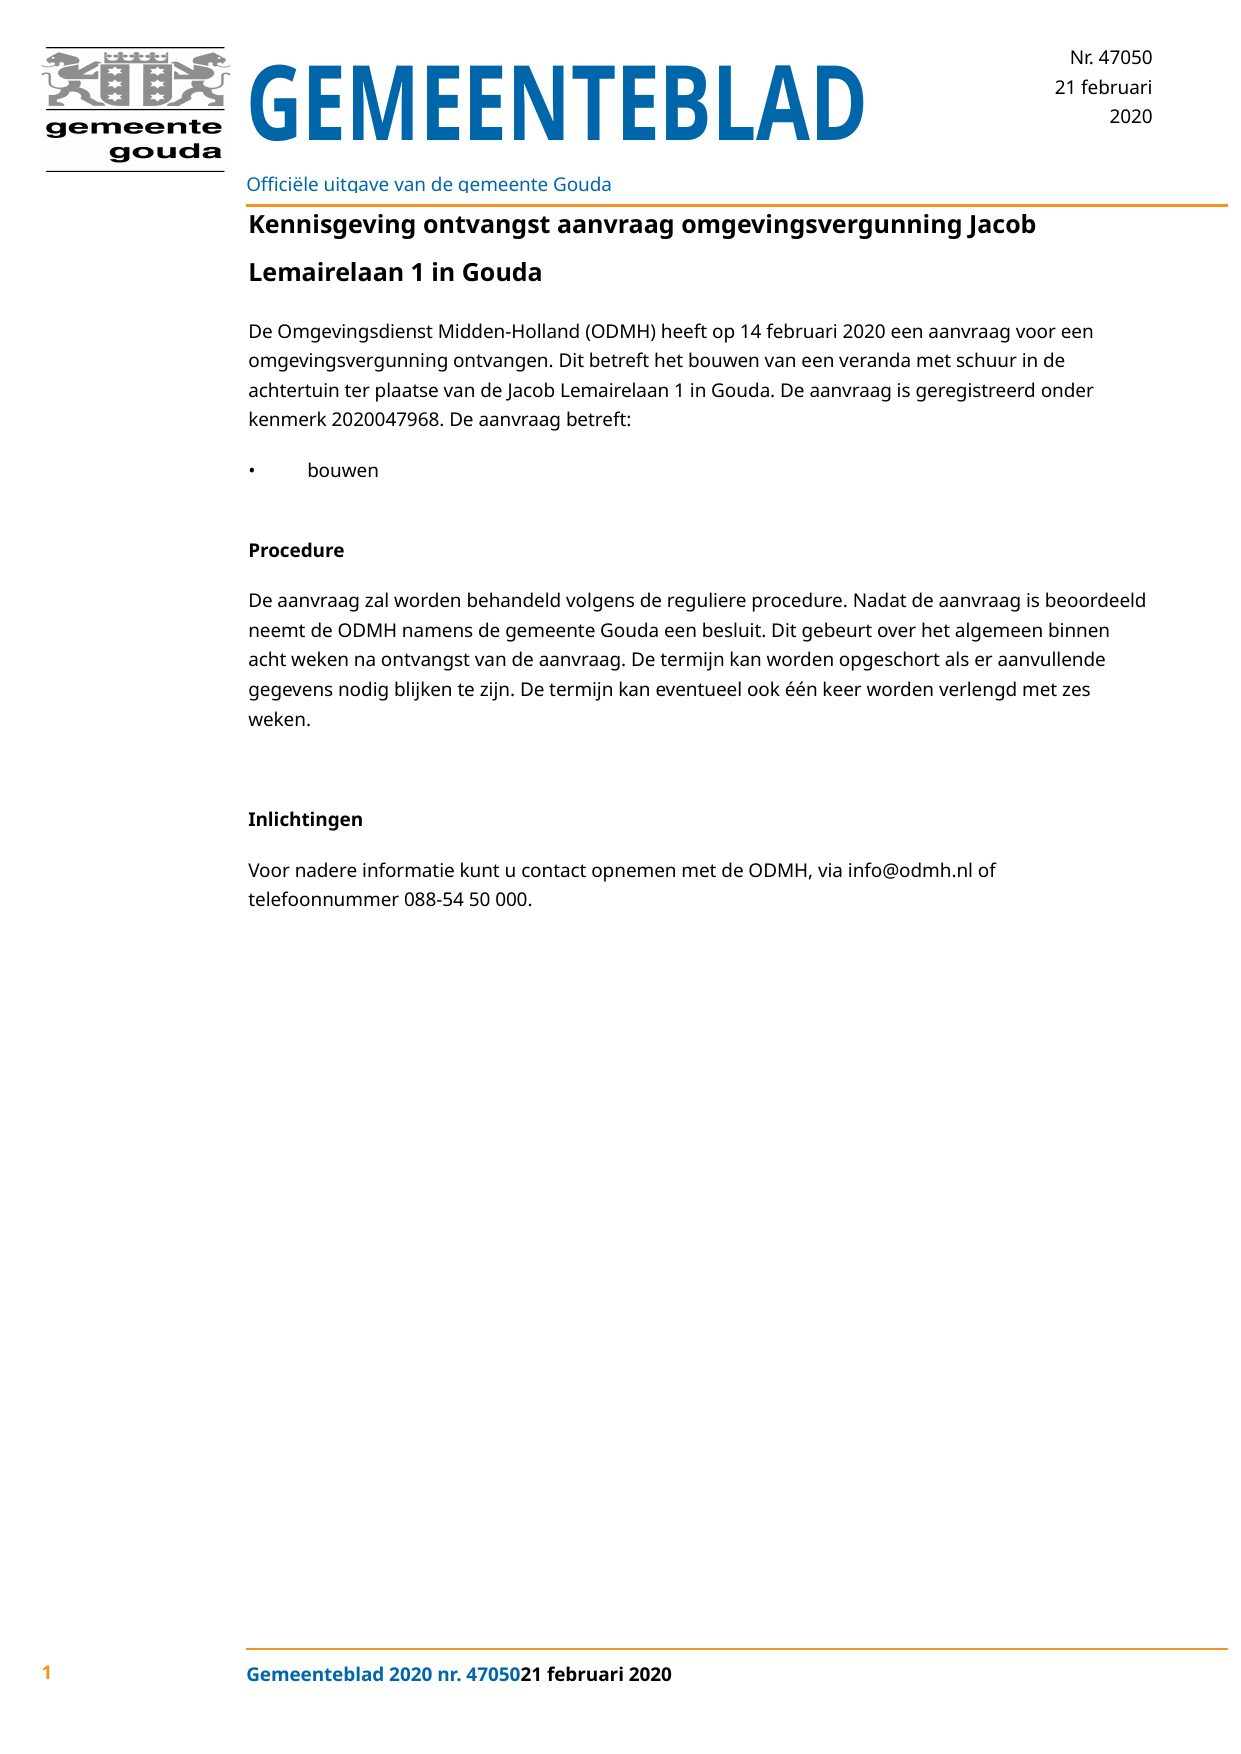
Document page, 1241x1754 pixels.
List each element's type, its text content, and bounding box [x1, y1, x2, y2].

text Inlichtingen [248, 807, 1152, 832]
text Kennisgeving ontvangst aanvraag omgevingsvergunning Jacob Lemairelaan 1 in Gouda [248, 207, 1152, 288]
text Procedure [248, 537, 1152, 563]
list bouwen [248, 457, 1152, 483]
text De aanvraag zal worden behandeld volgens de reguliere procedure. Nadat de aanvraag is beoordeeld neemt de ODMH namens de gemeente Gouda een besluit. Dit gebeurt over het algemeen binnen acht weken na ontvangst van de aanvraag. De termijn kan worden opgeschort als er aanvullende gegevens nodig blijken te zijn. De termijn kan eventueel ook één keer worden verlengd met zes weken. [248, 587, 1152, 732]
picture [41, 47, 231, 172]
text Voor nadere informatie kunt u contact opnemen met de ODMH, via info@odmh.nl of telefoonnummer 088-54 50 000. [248, 857, 1152, 912]
text De Omgevingsdienst Midden-Holland (ODMH) heeft op 14 februari 2020 een aanvraag voor een omgevingsvergunning ontvangen. Dit betreft het bouwen van een veranda met schuur in de achtertuin ter plaatse van de Jacob Lemairelaan 1 in Gouda. De aanvraag is geregistreerd onder kenmerk 2020047968. De aanvraag betreft: [248, 318, 1152, 432]
